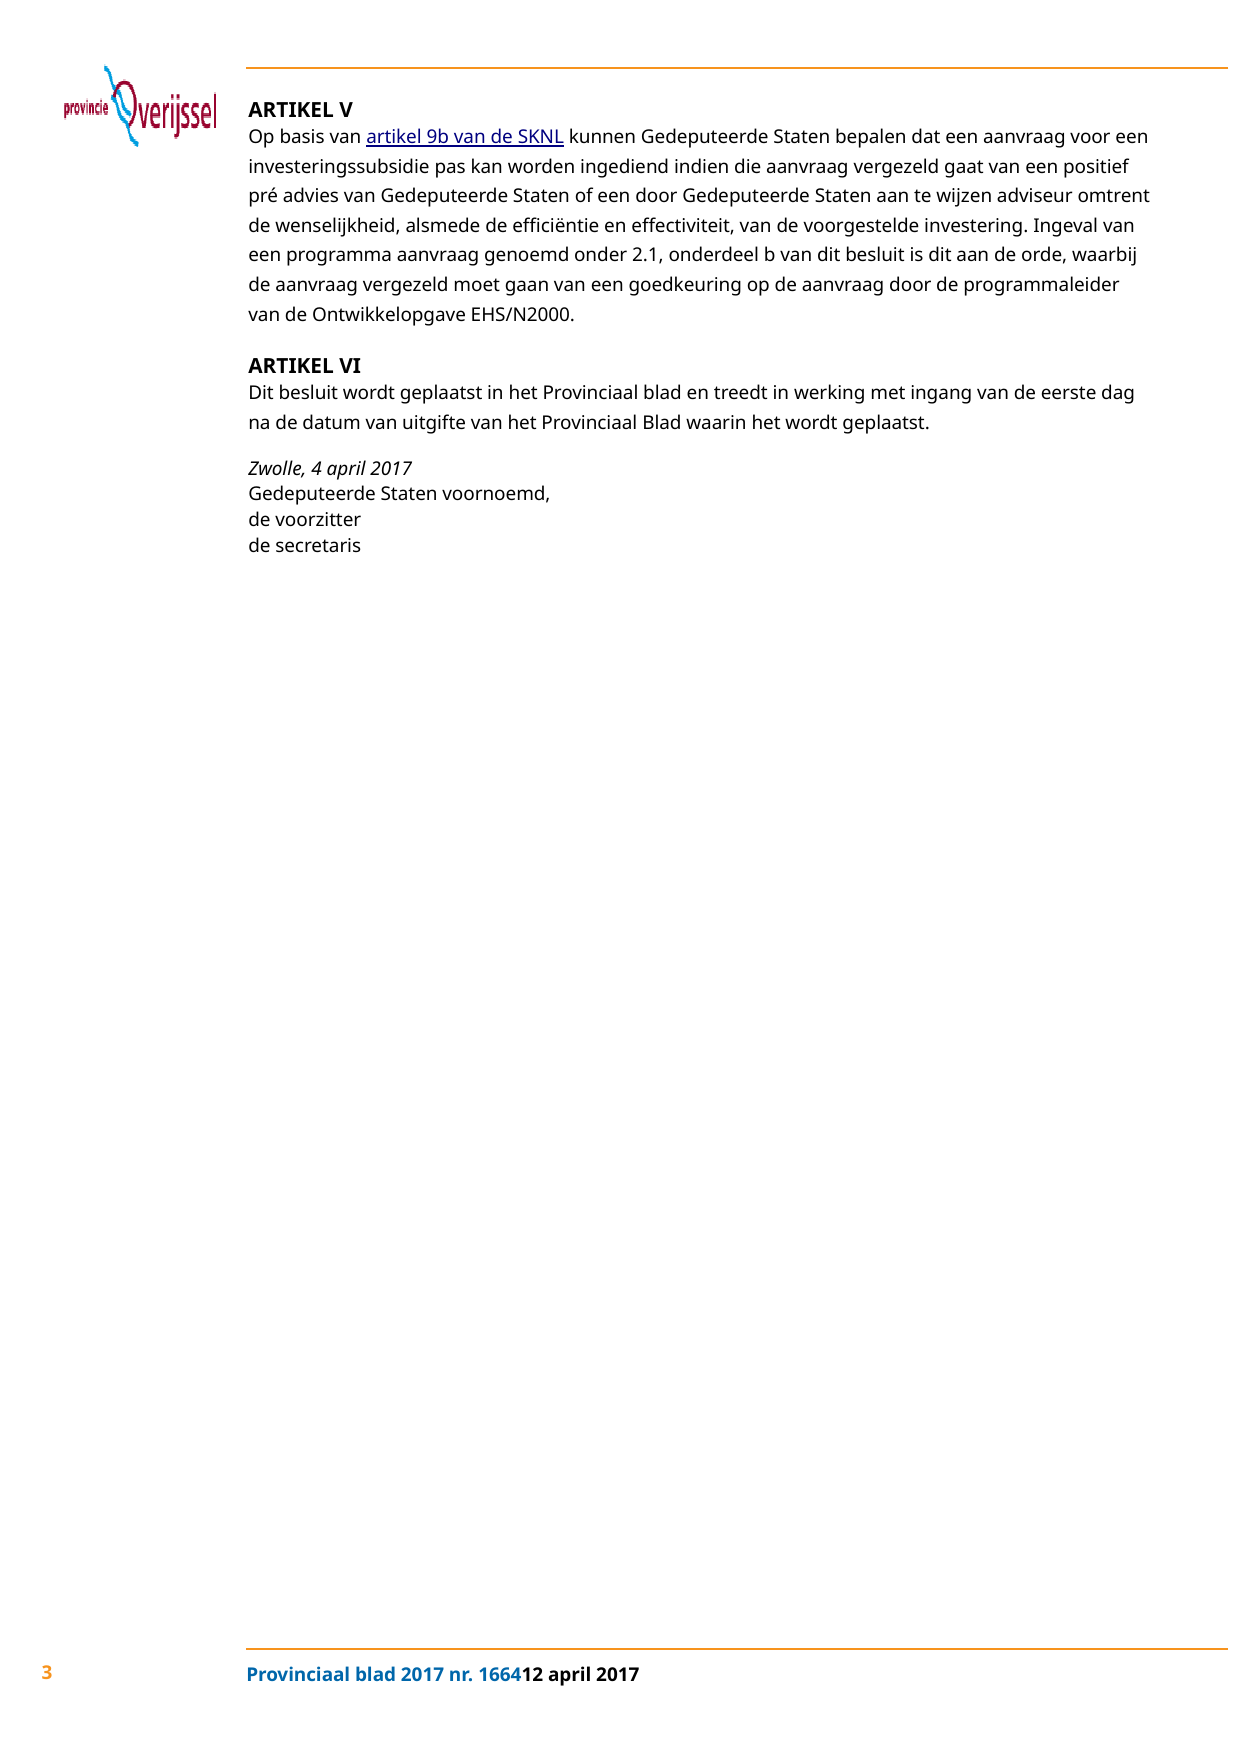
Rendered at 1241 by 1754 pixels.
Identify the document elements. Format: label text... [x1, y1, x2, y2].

text de voorzitter [248, 506, 1152, 532]
text Gedeputeerde Staten voornoemd, [248, 481, 1152, 506]
picture [41, 47, 231, 172]
text Op basis van artikel 9b van de SKNL kunnen Gedeputeerde Staten bepalen dat een aanvraag voor een investeringssubsidie pas kan worden ingediend indien die aanvraag vergezeld gaat van een positief pré advies van Gedeputeerde Staten of een door Gedeputeerde Staten aan te wijzen adviseur omtrent de wenselijkheid, alsmede de efficiëntie en effectiviteit, van de voorgestelde investering. Ingeval van een programma aanvraag genoemd onder 2.1, onderdeel b van dit besluit is dit aan de orde, waarbij de aanvraag vergezeld moet gaan van een goedkeuring op de aanvraag door de programmaleider van de Ontwikkelopgave EHS/N2000. [248, 123, 1152, 326]
text Dit besluit wordt geplaatst in het Provinciaal blad en treedt in werking met ingang van de eerste dag na de datum van uitgifte van het Provinciaal Blad waarin het wordt geplaatst. [248, 379, 1152, 435]
text de secretaris [248, 532, 1152, 558]
text ARTIKEL VI [248, 351, 1152, 379]
text ARTIKEL V [248, 95, 1152, 123]
text Zwolle, 4 april 2017 [248, 455, 1152, 481]
